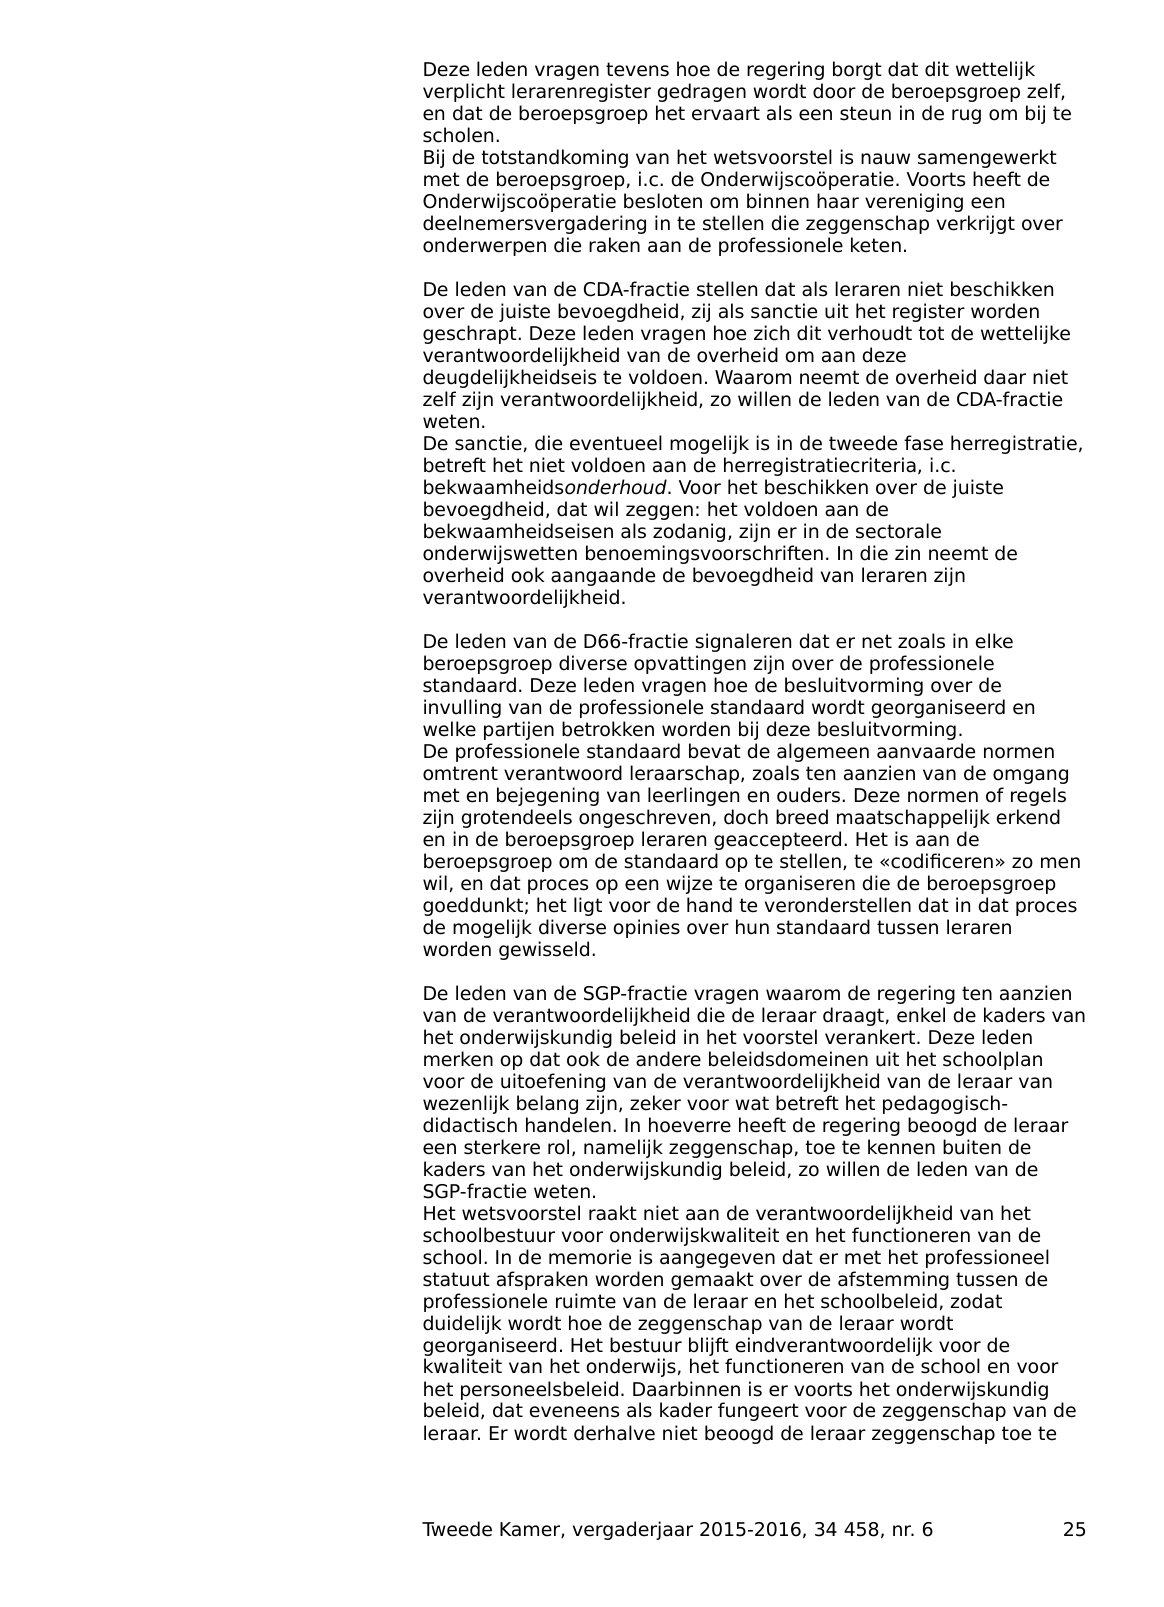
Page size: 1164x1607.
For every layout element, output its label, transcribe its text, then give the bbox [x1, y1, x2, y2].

text De sanctie, die eventueel mogelijk is in de tweede fase herregistratie, betreft het niet voldoen aan de herregistratiecriteria, i.c. bekwaamheidsonderhoud. Voor het beschikken over de juiste bevoegdheid, dat wil zeggen: het voldoen aan de bekwaamheidseisen als zodanig, zijn er in de sectorale onderwijswetten benoemingsvoorschriften. In die zin neemt de overheid ook aangaande de bevoegdheid van leraren zijn verantwoordelijkheid. [422, 433, 1087, 609]
text De leden van de SGP-fractie vragen waarom de regering ten aanzien van de verantwoordelijkheid die de leraar draagt, enkel de kaders van het onderwijskundig beleid in het voorstel verankert. Deze leden merken op dat ook de andere beleidsdomeinen uit het schoolplan voor de uitoefening van de verantwoordelijkheid van de leraar van wezenlijk belang zijn, zeker voor wat betreft het pedagogisch-didactisch handelen. In hoeverre heeft de regering beoogd de leraar een sterkere rol, namelijk zeggenschap, toe te kennen buiten de kaders van het onderwijskundig beleid, zo willen de leden van de SGP-fractie weten. [422, 983, 1087, 1203]
text Bij de totstandkoming van het wetsvoorstel is nauw samengewerkt met de beroepsgroep, i.c. de Onderwijscoöperatie. Voorts heeft de Onderwijscoöperatie besloten om binnen haar vereniging een deelnemersvergadering in te stellen die zeggenschap verkrijgt over onderwerpen die raken aan de professionele keten. [422, 147, 1087, 257]
text Het wetsvoorstel raakt niet aan de verantwoordelijkheid van het schoolbestuur voor onderwijskwaliteit en het functioneren van de school. In de memorie is aangegeven dat er met het professioneel statuut afspraken worden gemaakt over de afstemming tussen de professionele ruimte van de leraar en het schoolbeleid, zodat duidelijk wordt hoe de zeggenschap van de leraar wordt georganiseerd. Het bestuur blijft eindverantwoordelijk voor de kwaliteit van het onderwijs, het functioneren van de school en voor het personeelsbeleid. Daarbinnen is er voorts het onderwijskundig beleid, dat eveneens als kader fungeert voor de zeggenschap van de leraar. Er wordt derhalve niet beoogd de leraar zeggenschap toe te [422, 1203, 1087, 1444]
text De leden van de CDA-fractie stellen dat als leraren niet beschikken over de juiste bevoegdheid, zij als sanctie uit het register worden geschrapt. Deze leden vragen hoe zich dit verhoudt tot de wettelijke verantwoordelijkheid van de overheid om aan deze deugdelijkheidseis te voldoen. Waarom neemt de overheid daar niet zelf zijn verantwoordelijkheid, zo willen de leden van de CDA-fractie weten. [422, 279, 1087, 433]
text De professionele standaard bevat de algemeen aanvaarde normen omtrent verantwoord leraarschap, zoals ten aanzien van de omgang met en bejegening van leerlingen en ouders. Deze normen of regels zijn grotendeels ongeschreven, doch breed maatschappelijk erkend en in de beroepsgroep leraren geaccepteerd. Het is aan de beroepsgroep om de standaard op te stellen, te «codificeren» zo men wil, en dat proces op een wijze te organiseren die de beroepsgroep goeddunkt; het ligt voor de hand te veronderstellen dat in dat proces de mogelijk diverse opinies over hun standaard tussen leraren worden gewisseld. [422, 741, 1087, 961]
text De leden van de D66-fractie signaleren dat er net zoals in elke beroepsgroep diverse opvattingen zijn over de professionele standaard. Deze leden vragen hoe de besluitvorming over de invulling van de professionele standaard wordt georganiseerd en welke partijen betrokken worden bij deze besluitvorming. [422, 631, 1087, 741]
text Deze leden vragen tevens hoe de regering borgt dat dit wettelijk verplicht lerarenregister gedragen wordt door de beroepsgroep zelf, en dat de beroepsgroep het ervaart als een steun in de rug om bij te scholen. [422, 59, 1087, 147]
